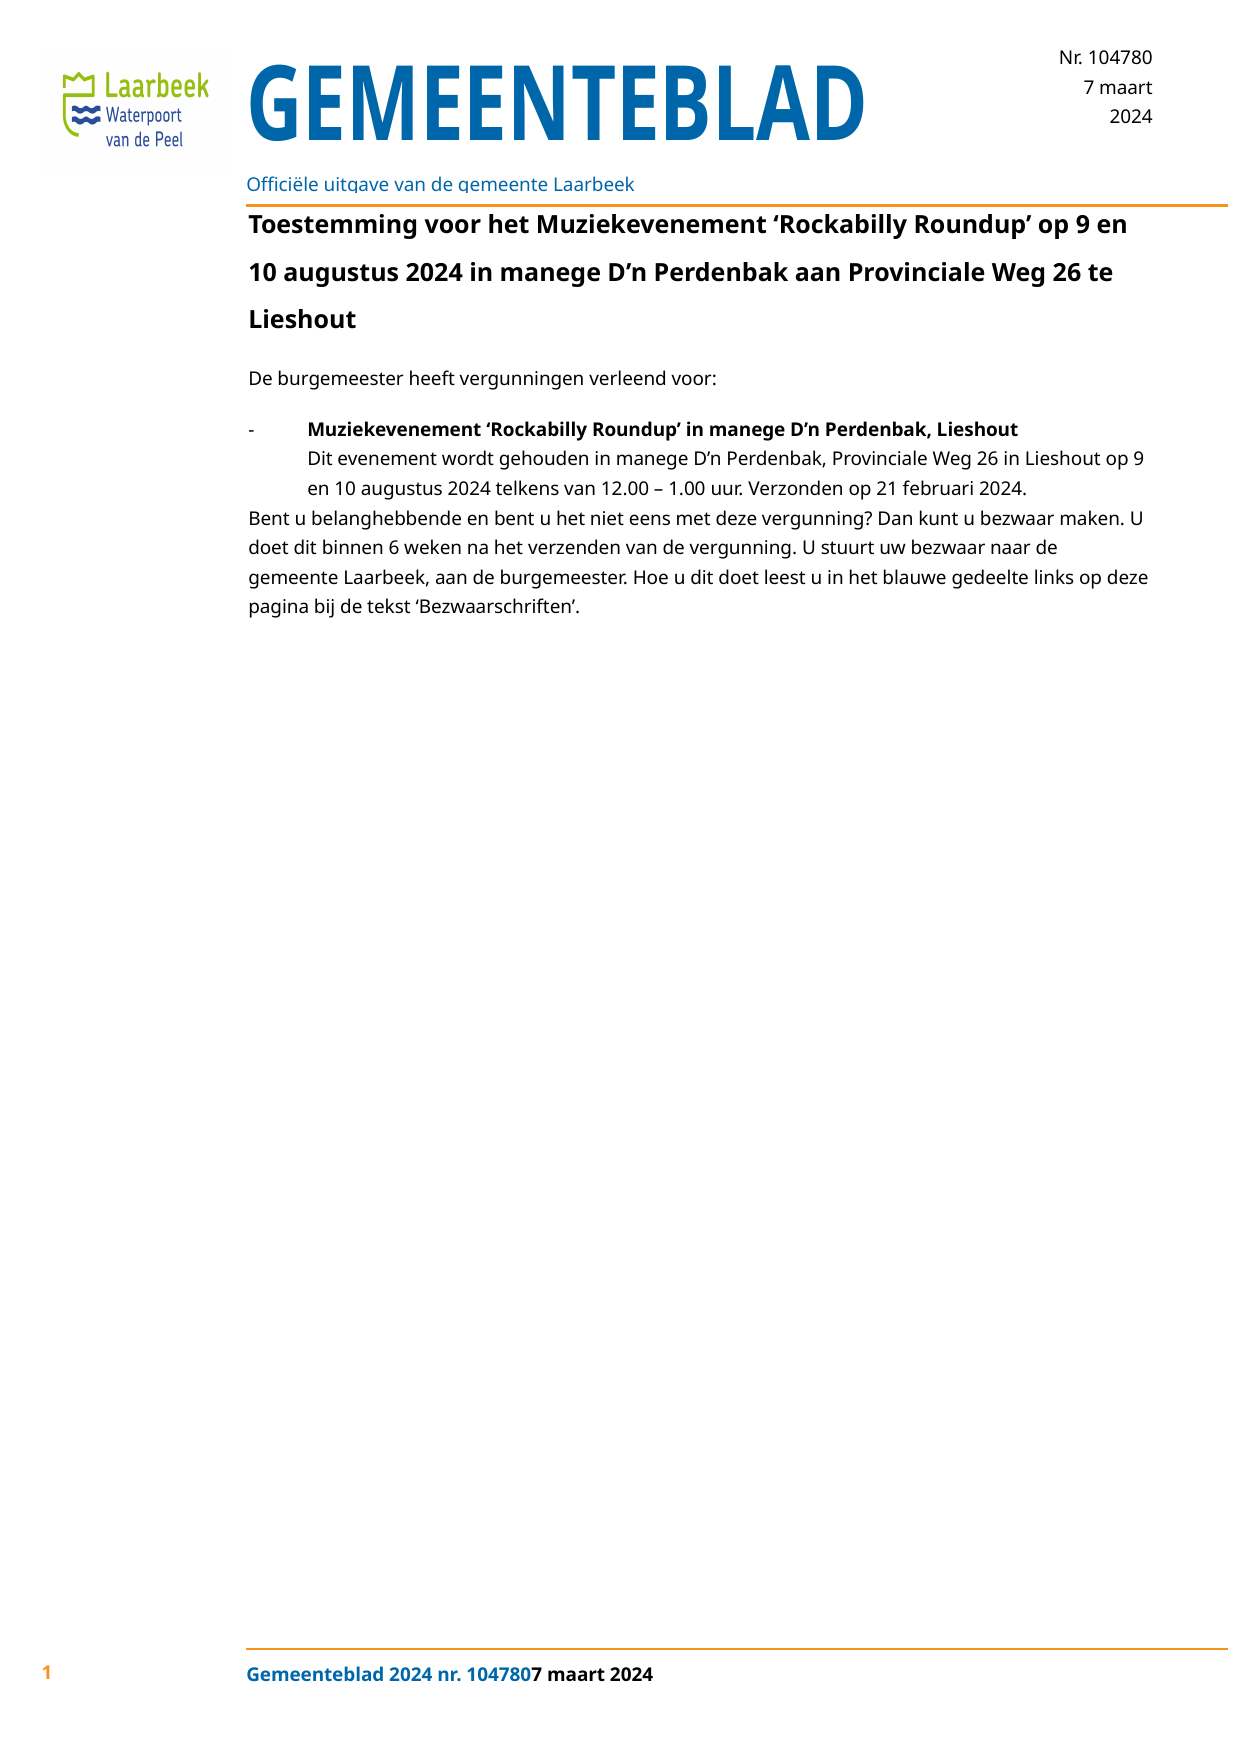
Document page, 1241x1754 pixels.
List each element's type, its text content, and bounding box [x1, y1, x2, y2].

list Muziekevenement ‘Rockabilly Roundup’ in manege D’n Perdenbak, Lieshout [248, 416, 1152, 442]
list Dit evenement wordt gehouden in manege D’n Perdenbak, Provinciale Weg 26 in Lieshout op 9 en 10 augustus 2024 telkens van 12.00 – 1.00 uur. Verzonden op 21 februari 2024. [248, 446, 1152, 501]
picture [41, 47, 231, 172]
text De burgemeester heeft vergunningen verleend voor: [248, 366, 1152, 391]
text Toestemming voor het Muziekevenement ‘Rockabilly Roundup’ op 9 en 10 augustus 2024 in manege D’n Perdenbak aan Provinciale Weg 26 te Lieshout [248, 207, 1152, 336]
text Bent u belanghebbende en bent u het niet eens met deze vergunning? Dan kunt u bezwaar maken. U doet dit binnen 6 weken na het verzenden van de vergunning. U stuurt uw bezwaar naar de gemeente Laarbeek, aan de burgemeester. Hoe u dit doet leest u in het blauwe gedeelte links op deze pagina bij de tekst ‘Bezwaarschriften’. [248, 505, 1152, 619]
